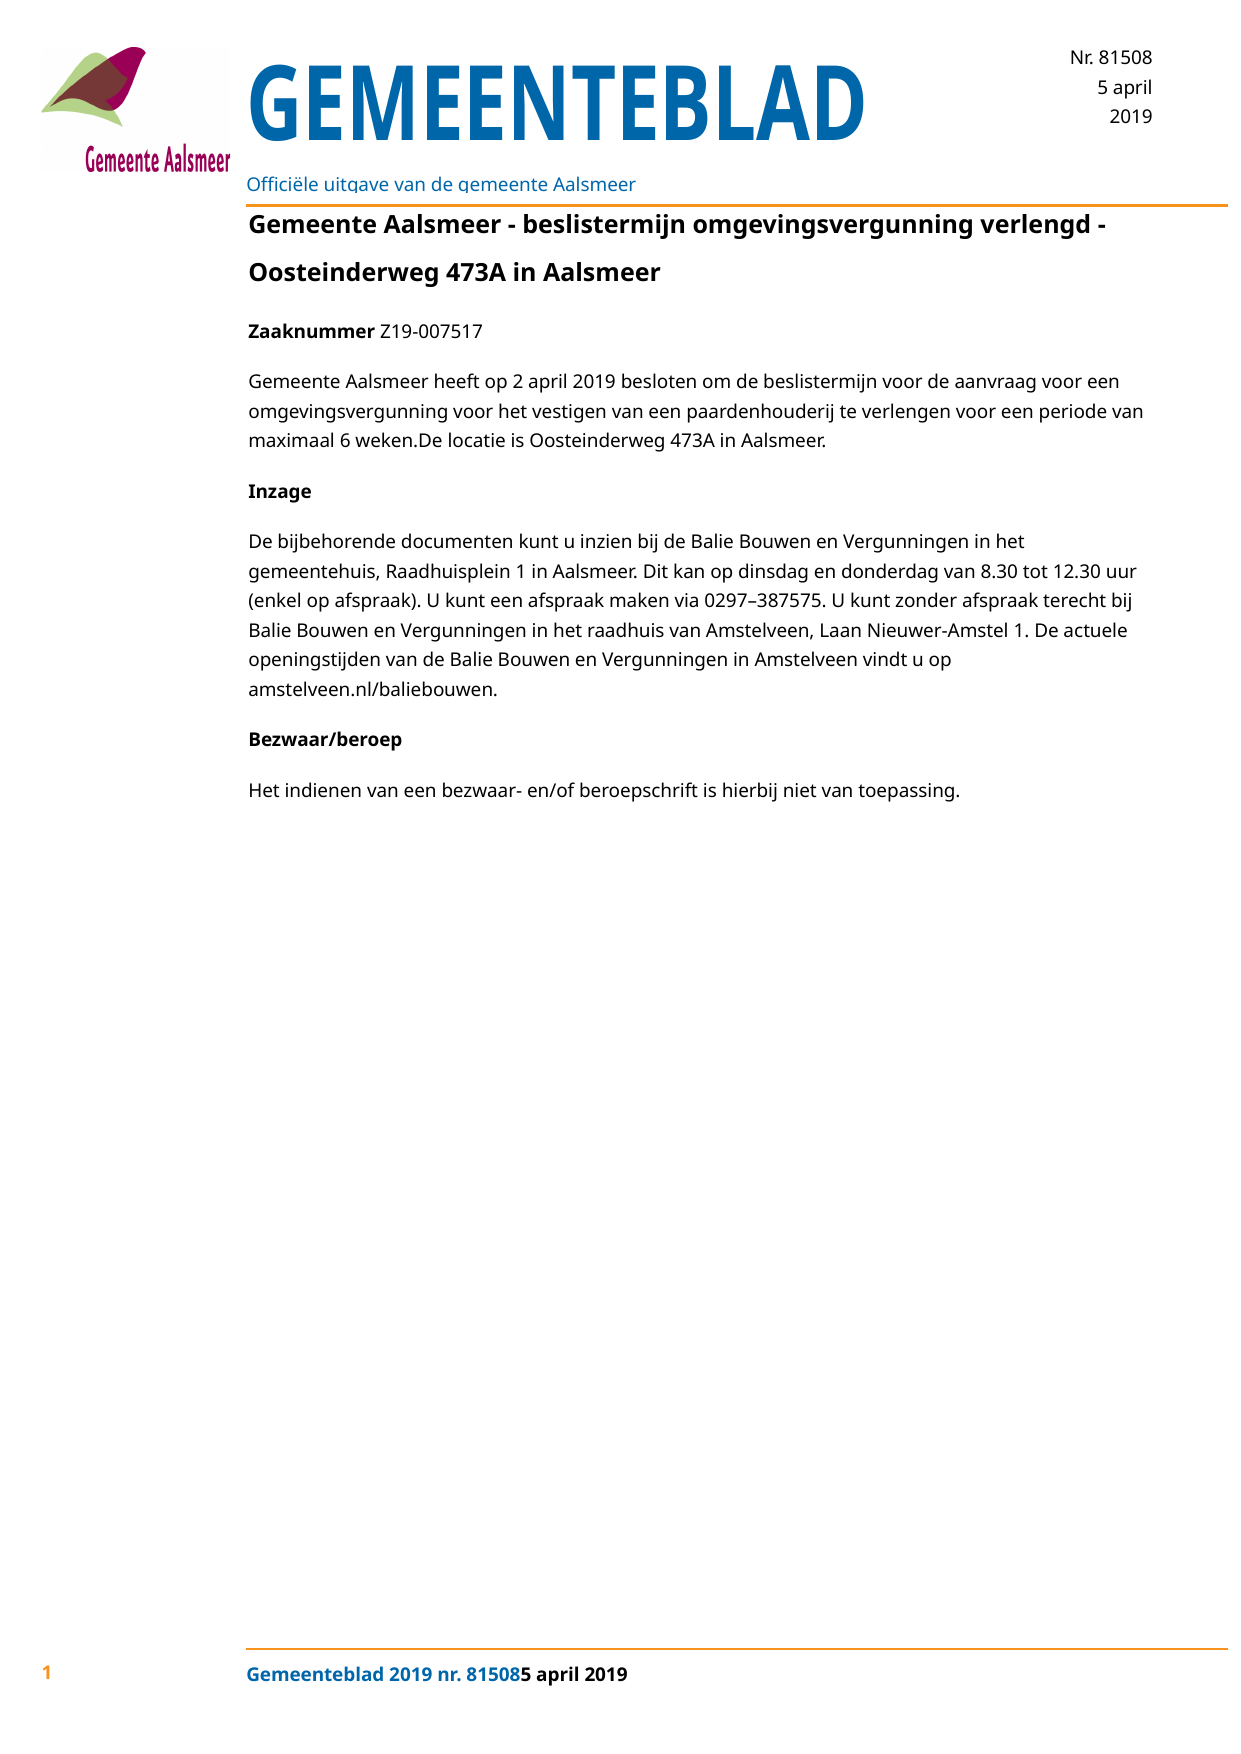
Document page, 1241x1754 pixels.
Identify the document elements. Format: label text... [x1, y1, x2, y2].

picture [41, 47, 231, 172]
text Zaaknummer Z19-007517 [248, 318, 1152, 344]
text Inzage [248, 478, 1152, 504]
text Gemeente Aalsmeer - beslistermijn omgevingsvergunning verlengd - Oosteinderweg 473A in Aalsmeer [248, 207, 1152, 288]
text Bezwaar/beroep [248, 727, 1152, 752]
text Gemeente Aalsmeer heeft op 2 april 2019 besloten om de beslistermijn voor de aanvraag voor een omgevingsvergunning voor het vestigen van een paardenhouderij te verlengen voor een periode van maximaal 6 weken.De locatie is Oosteinderweg 473A in Aalsmeer. [248, 368, 1152, 453]
text Het indienen van een bezwaar- en/of beroepschrift is hierbij niet van toepassing. [248, 777, 1152, 803]
text De bijbehorende documenten kunt u inzien bij de Balie Bouwen en Vergunningen in het gemeentehuis, Raadhuisplein 1 in Aalsmeer. Dit kan op dinsdag en donderdag van 8.30 tot 12.30 uur (enkel op afspraak). U kunt een afspraak maken via 0297–387575. U kunt zonder afspraak terecht bij Balie Bouwen en Vergunningen in het raadhuis van Amstelveen, Laan Nieuwer-Amstel 1. De actuele openingstijden van de Balie Bouwen en Vergunningen in Amstelveen vindt u op amstelveen.nl/baliebouwen. [248, 528, 1152, 702]
